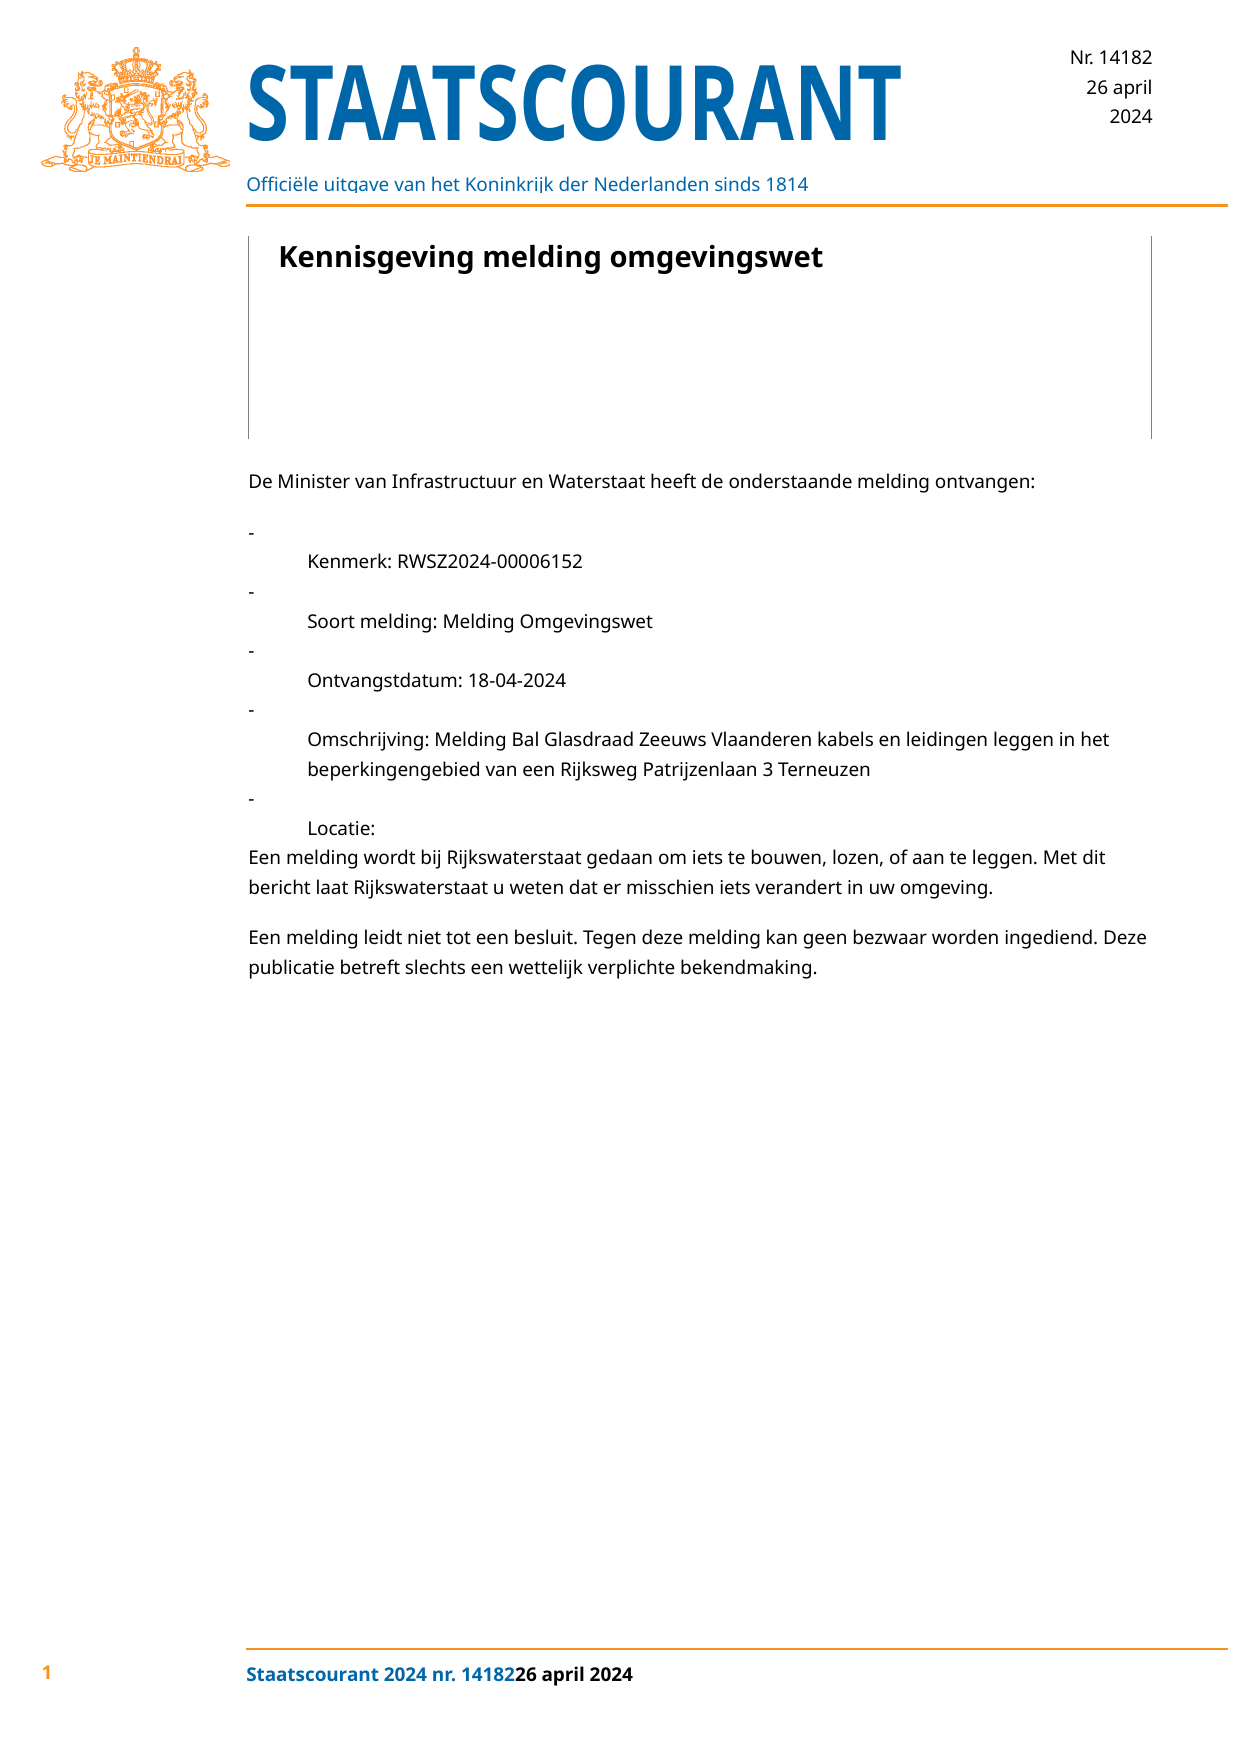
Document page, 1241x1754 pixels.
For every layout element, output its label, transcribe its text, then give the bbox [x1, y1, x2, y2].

table_header [850, 236, 912, 413]
table_header [850, 414, 1151, 439]
table_header [1090, 236, 1151, 413]
list Ontvangstdatum: 18-04-2024 [248, 667, 1152, 693]
list Kenmerk: RWSZ2024-00006152 [248, 549, 1152, 574]
list Locatie: [248, 815, 1152, 841]
text De Minister van Infrastructuur en Waterstaat heeft de onderstaande melding ontvangen: [248, 469, 1152, 494]
list Omschrijving: Melding Bal Glasdraad Zeeuws Vlaanderen kabels en leidingen leggen in het beperkingengebied van een Rijksweg Patrijzenlaan 3 Terneuzen [248, 726, 1152, 781]
picture [41, 47, 231, 172]
table_header Kennisgeving melding omgevingswet [249, 236, 850, 439]
text Een melding wordt bij Rijkswaterstaat gedaan om iets te bouwen, lozen, of aan te leggen. Met dit bericht laat Rijkswaterstaat u weten dat er misschien iets verandert in uw omgeving. [248, 844, 1152, 900]
picture [912, 236, 1090, 414]
list Soort melding: Melding Omgevingswet [248, 608, 1152, 633]
text Een melding leidt niet tot een besluit. Tegen deze melding kan geen bezwaar worden ingediend. Deze publicatie betreft slechts een wettelijk verplichte bekendmaking. [248, 924, 1152, 980]
